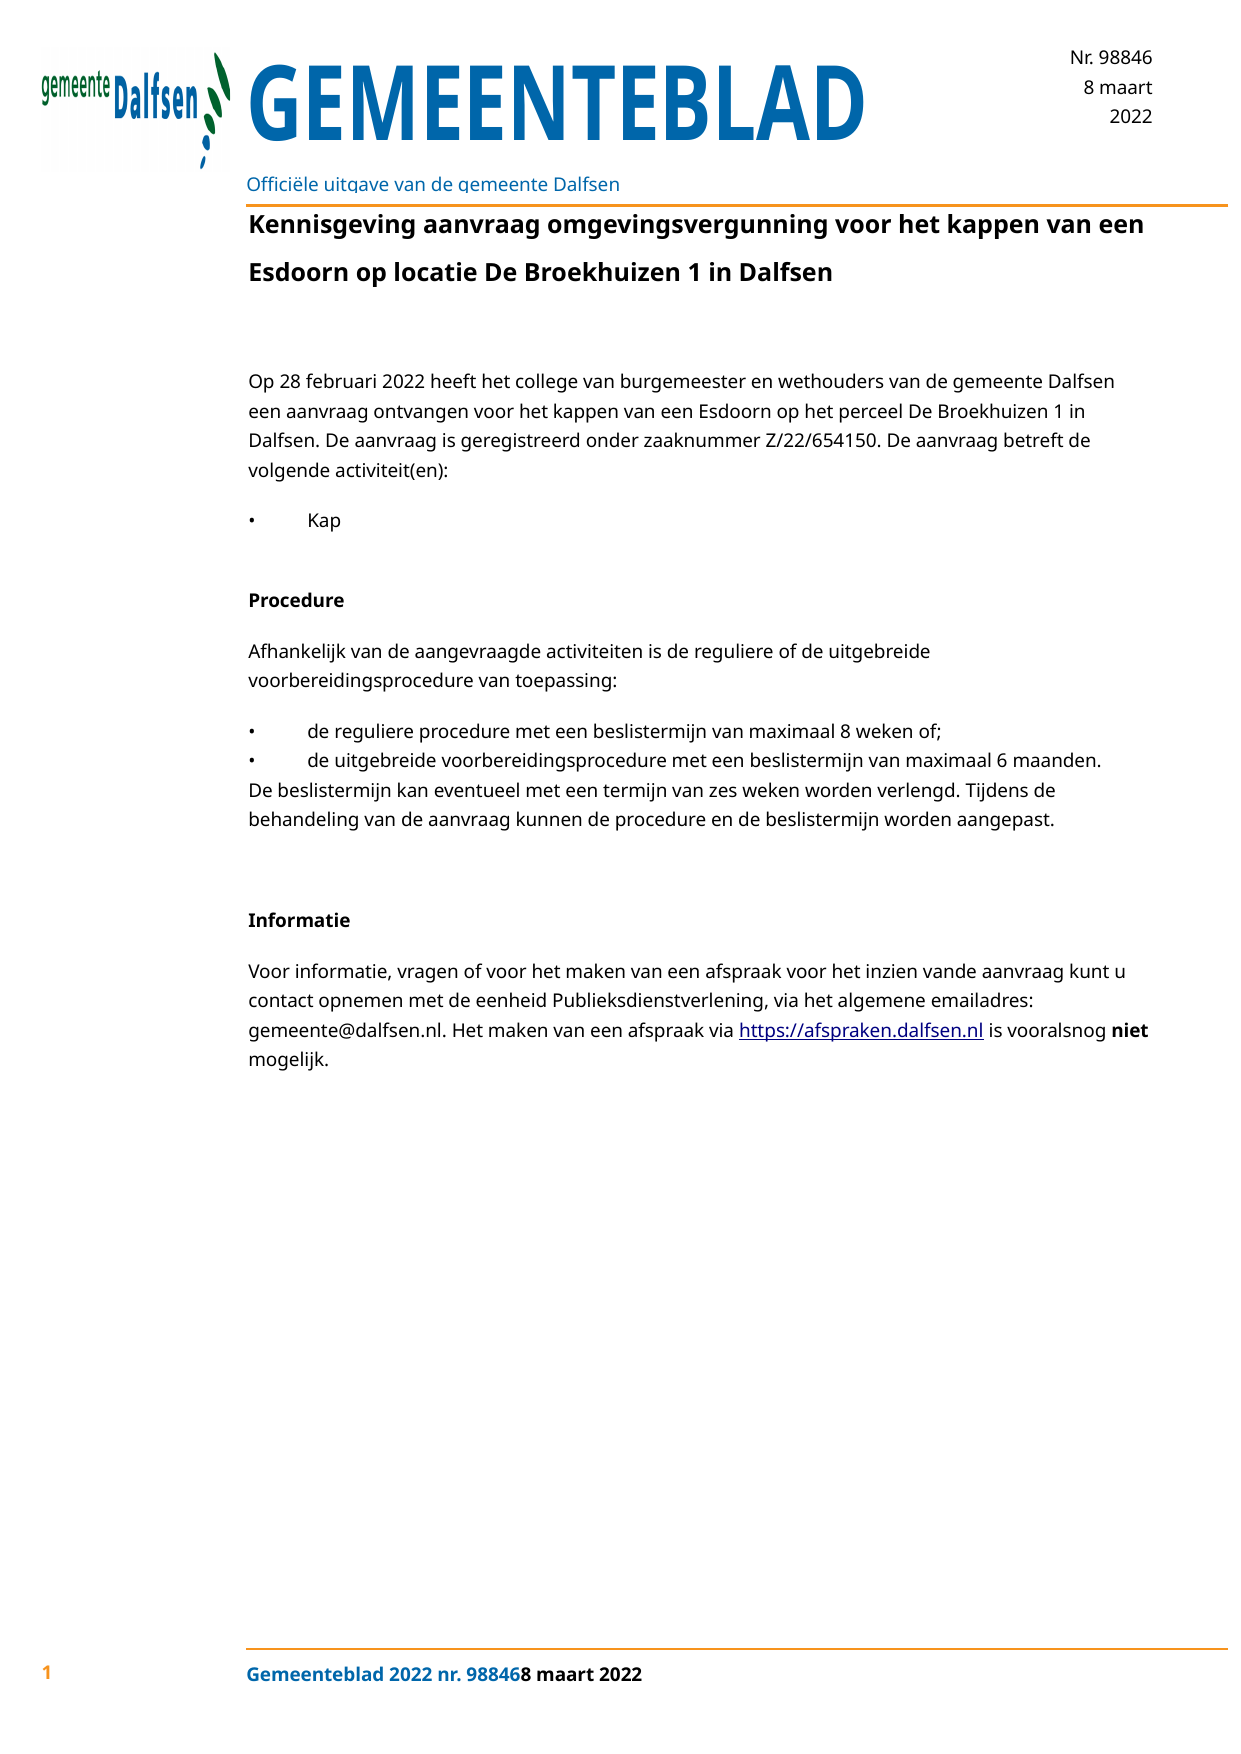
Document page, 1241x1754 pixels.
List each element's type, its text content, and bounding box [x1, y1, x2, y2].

text Kennisgeving aanvraag omgevingsvergunning voor het kappen van een Esdoorn op locatie De Broekhuizen 1 in Dalfsen [248, 207, 1152, 288]
text Procedure [248, 587, 1152, 613]
text Informatie [248, 907, 1152, 933]
list Kap [248, 507, 1152, 533]
list de reguliere procedure met een beslistermijn van maximaal 8 weken of; [248, 718, 1152, 744]
text De beslistermijn kan eventueel met een termijn van zes weken worden verlengd. Tijdens de behandeling van de aanvraag kunnen de procedure en de beslistermijn worden aangepast. [248, 777, 1152, 832]
list de uitgebreide voorbereidingsprocedure met een beslistermijn van maximaal 6 maanden. [248, 747, 1152, 773]
picture [41, 47, 231, 172]
text Afhankelijk van de aangevraagde activiteiten is de reguliere of de uitgebreide voorbereidingsprocedure van toepassing: [248, 638, 1152, 693]
text Op 28 februari 2022 heeft het college van burgemeester en wethouders van de gemeente Dalfsen een aanvraag ontvangen voor het kappen van een Esdoorn op het perceel De Broekhuizen 1 in Dalfsen. De aanvraag is geregistreerd onder zaaknummer Z/22/654150. De aanvraag betreft de volgende activiteit(en): [248, 368, 1152, 483]
text Voor informatie, vragen of voor het maken van een afspraak voor het inzien vande aanvraag kunt u contact opnemen met de eenheid Publieksdienstverlening, via het algemene emailadres: gemeente@dalfsen.nl. Het maken van een afspraak via https://afspraken.dalfsen.nl is vooralsnog niet mogelijk. [248, 958, 1152, 1072]
